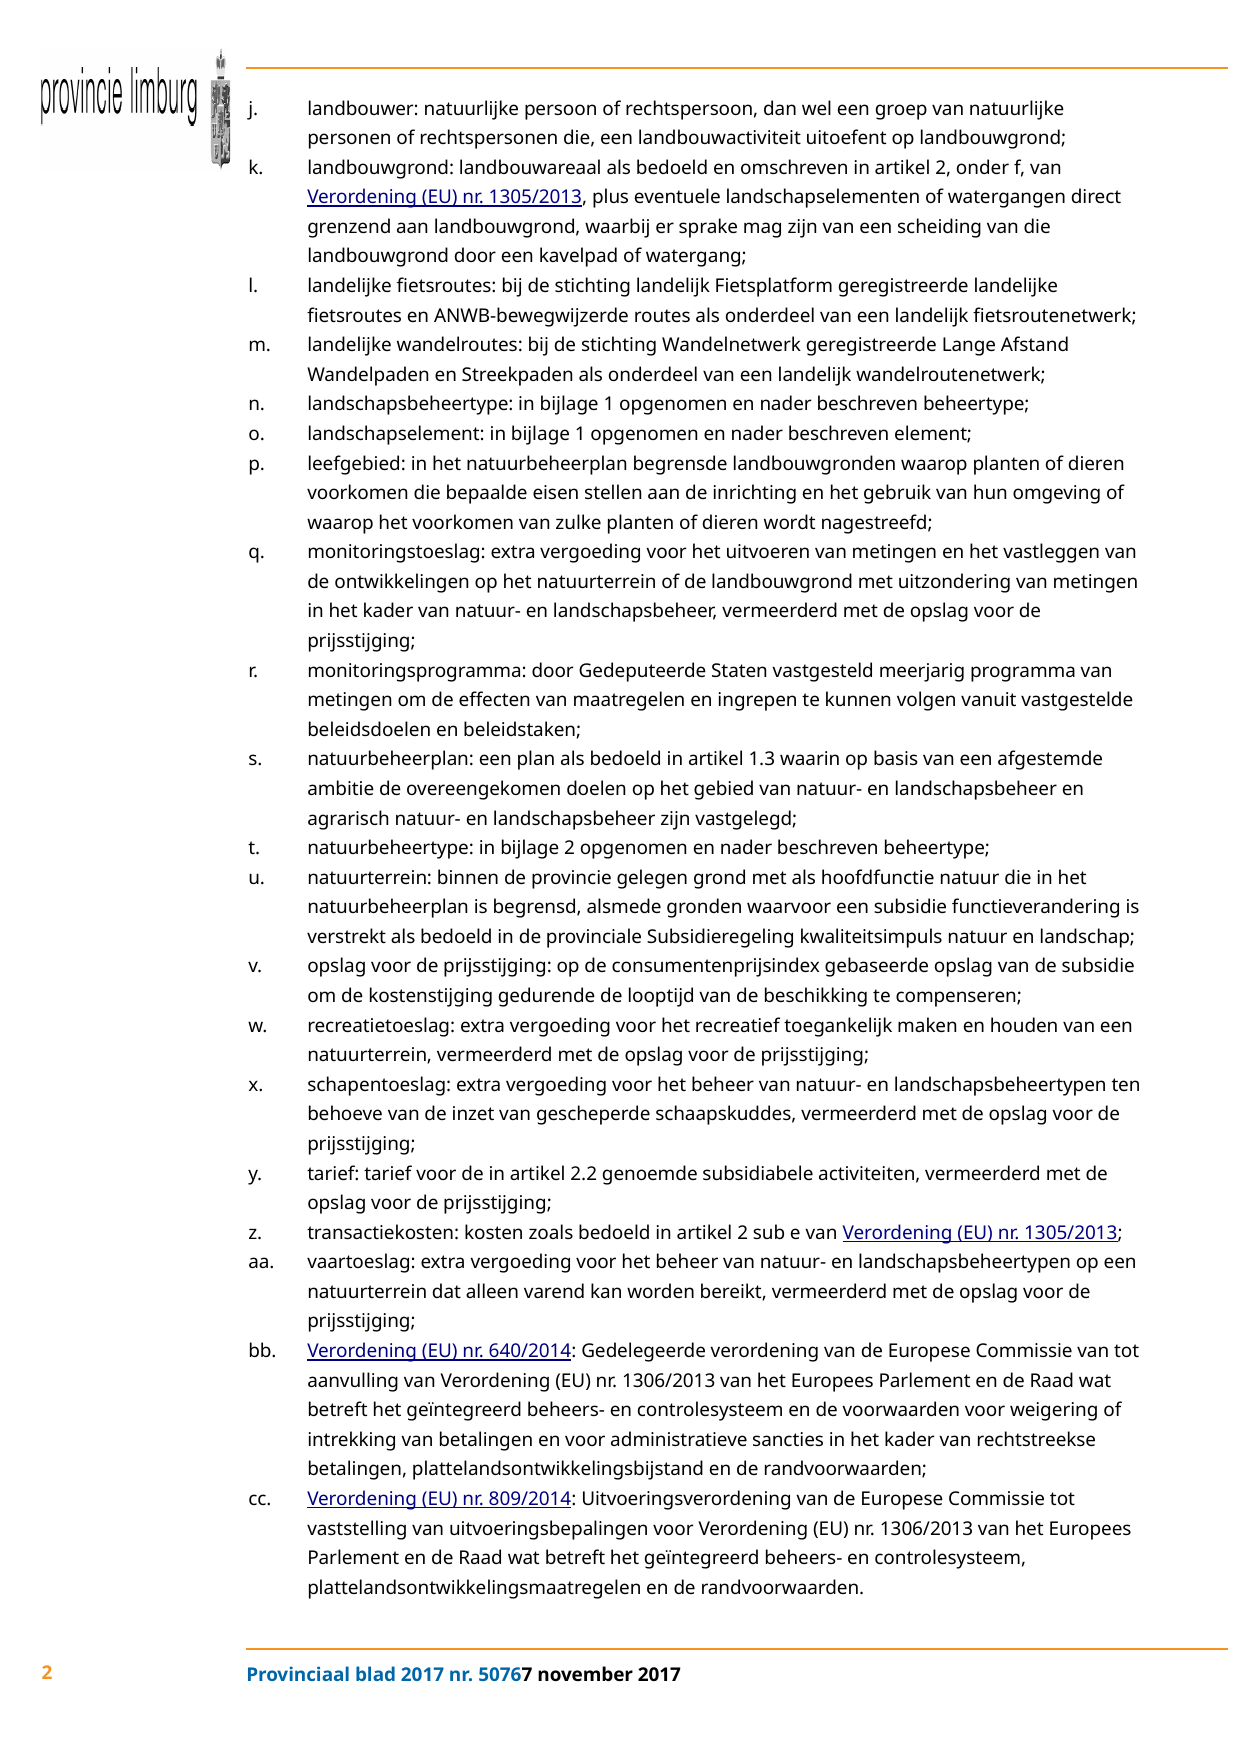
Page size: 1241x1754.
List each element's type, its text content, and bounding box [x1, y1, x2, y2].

list landschapselement: in bijlage 1 opgenomen en nader beschreven element; [248, 420, 1152, 446]
list landelijke wandelroutes: bij de stichting Wandelnetwerk geregistreerde Lange Afstand Wandelpaden en Streekpaden als onderdeel van een landelijk wandelroutenetwerk; [248, 331, 1152, 387]
list leefgebied: in het natuurbeheerplan begrensde landbouwgronden waarop planten of dieren voorkomen die bepaalde eisen stellen aan de inrichting en het gebruik van hun omgeving of waarop het voorkomen van zulke planten of dieren wordt nagestreefd; [248, 450, 1152, 535]
list monitoringstoeslag: extra vergoeding voor het uitvoeren van metingen en het vastleggen van de ontwikkelingen op het natuurterrein of de landbouwgrond met uitzondering van metingen in het kader van natuur- en landschapsbeheer, vermeerderd met de opslag voor de prijsstijging; [248, 538, 1152, 653]
list landbouwgrond: landbouwareaal als bedoeld en omschreven in artikel 2, onder f, van Verordening (EU) nr. 1305/2013, plus eventuele landschapselementen of watergangen direct grenzend aan landbouwgrond, waarbij er sprake mag zijn van een scheiding van die landbouwgrond door een kavelpad of watergang; [248, 154, 1152, 268]
list transactiekosten: kosten zoals bedoeld in artikel 2 sub e van Verordening (EU) nr. 1305/2013; [248, 1219, 1152, 1245]
list Verordening (EU) nr. 809/2014: Uitvoeringsverordening van de Europese Commissie tot vaststelling van uitvoeringsbepalingen voor Verordening (EU) nr. 1306/2013 van het Europees Parlement en de Raad wat betreft het geïntegreerd beheers- en controlesysteem, plattelandsontwikkelingsmaatregelen en de randvoorwaarden. [248, 1485, 1152, 1600]
list landbouwer: natuurlijke persoon of rechtspersoon, dan wel een groep van natuurlijke personen of rechtspersonen die, een landbouwactiviteit uitoefent op landbouwgrond; [248, 95, 1152, 150]
list Verordening (EU) nr. 640/2014: Gedelegeerde verordening van de Europese Commissie van tot aanvulling van Verordening (EU) nr. 1306/2013 van het Europees Parlement en de Raad wat betreft het geïntegreerd beheers- en controlesysteem en de voorwaarden voor weigering of intrekking van betalingen en voor administratieve sancties in het kader van rechtstreekse betalingen, plattelandsontwikkelingsbijstand en de randvoorwaarden; [248, 1337, 1152, 1481]
picture [41, 47, 231, 172]
list monitoringsprogramma: door Gedeputeerde Staten vastgesteld meerjarig programma van metingen om de effecten van maatregelen en ingrepen te kunnen volgen vanuit vastgestelde beleidsdoelen en beleidstaken; [248, 657, 1152, 742]
list recreatietoeslag: extra vergoeding voor het recreatief toegankelijk maken en houden van een natuurterrein, vermeerderd met de opslag voor de prijsstijging; [248, 1012, 1152, 1067]
list natuurbeheerplan: een plan als bedoeld in artikel 1.3 waarin op basis van een afgestemde ambitie de overeengekomen doelen op het gebied van natuur- en landschapsbeheer en agrarisch natuur- en landschapsbeheer zijn vastgelegd; [248, 746, 1152, 831]
list tarief: tarief voor de in artikel 2.2 genoemde subsidiabele activiteiten, vermeerderd met de opslag voor de prijsstijging; [248, 1160, 1152, 1215]
list opslag voor de prijsstijging: op de consumentenprijsindex gebaseerde opslag van de subsidie om de kostenstijging gedurende de looptijd van de beschikking te compenseren; [248, 953, 1152, 1008]
list landschapsbeheertype: in bijlage 1 opgenomen en nader beschreven beheertype; [248, 391, 1152, 416]
list schapentoeslag: extra vergoeding voor het beheer van natuur- en landschapsbeheertypen ten behoeve van de inzet van gescheperde schaapskuddes, vermeerderd met de opslag voor de prijsstijging; [248, 1071, 1152, 1156]
list vaartoeslag: extra vergoeding voor het beheer van natuur- en landschapsbeheertypen op een natuurterrein dat alleen varend kan worden bereikt, vermeerderd met de opslag voor de prijsstijging; [248, 1248, 1152, 1333]
list landelijke fietsroutes: bij de stichting landelijk Fietsplatform geregistreerde landelijke fietsroutes en ANWB-bewegwijzerde routes als onderdeel van een landelijk fietsroutenetwerk; [248, 272, 1152, 328]
list natuurterrein: binnen de provincie gelegen grond met als hoofdfunctie natuur die in het natuurbeheerplan is begrensd, alsmede gronden waarvoor een subsidie functieverandering is verstrekt als bedoeld in de provinciale Subsidieregeling kwaliteitsimpuls natuur en landschap; [248, 864, 1152, 949]
list natuurbeheertype: in bijlage 2 opgenomen en nader beschreven beheertype; [248, 834, 1152, 860]
